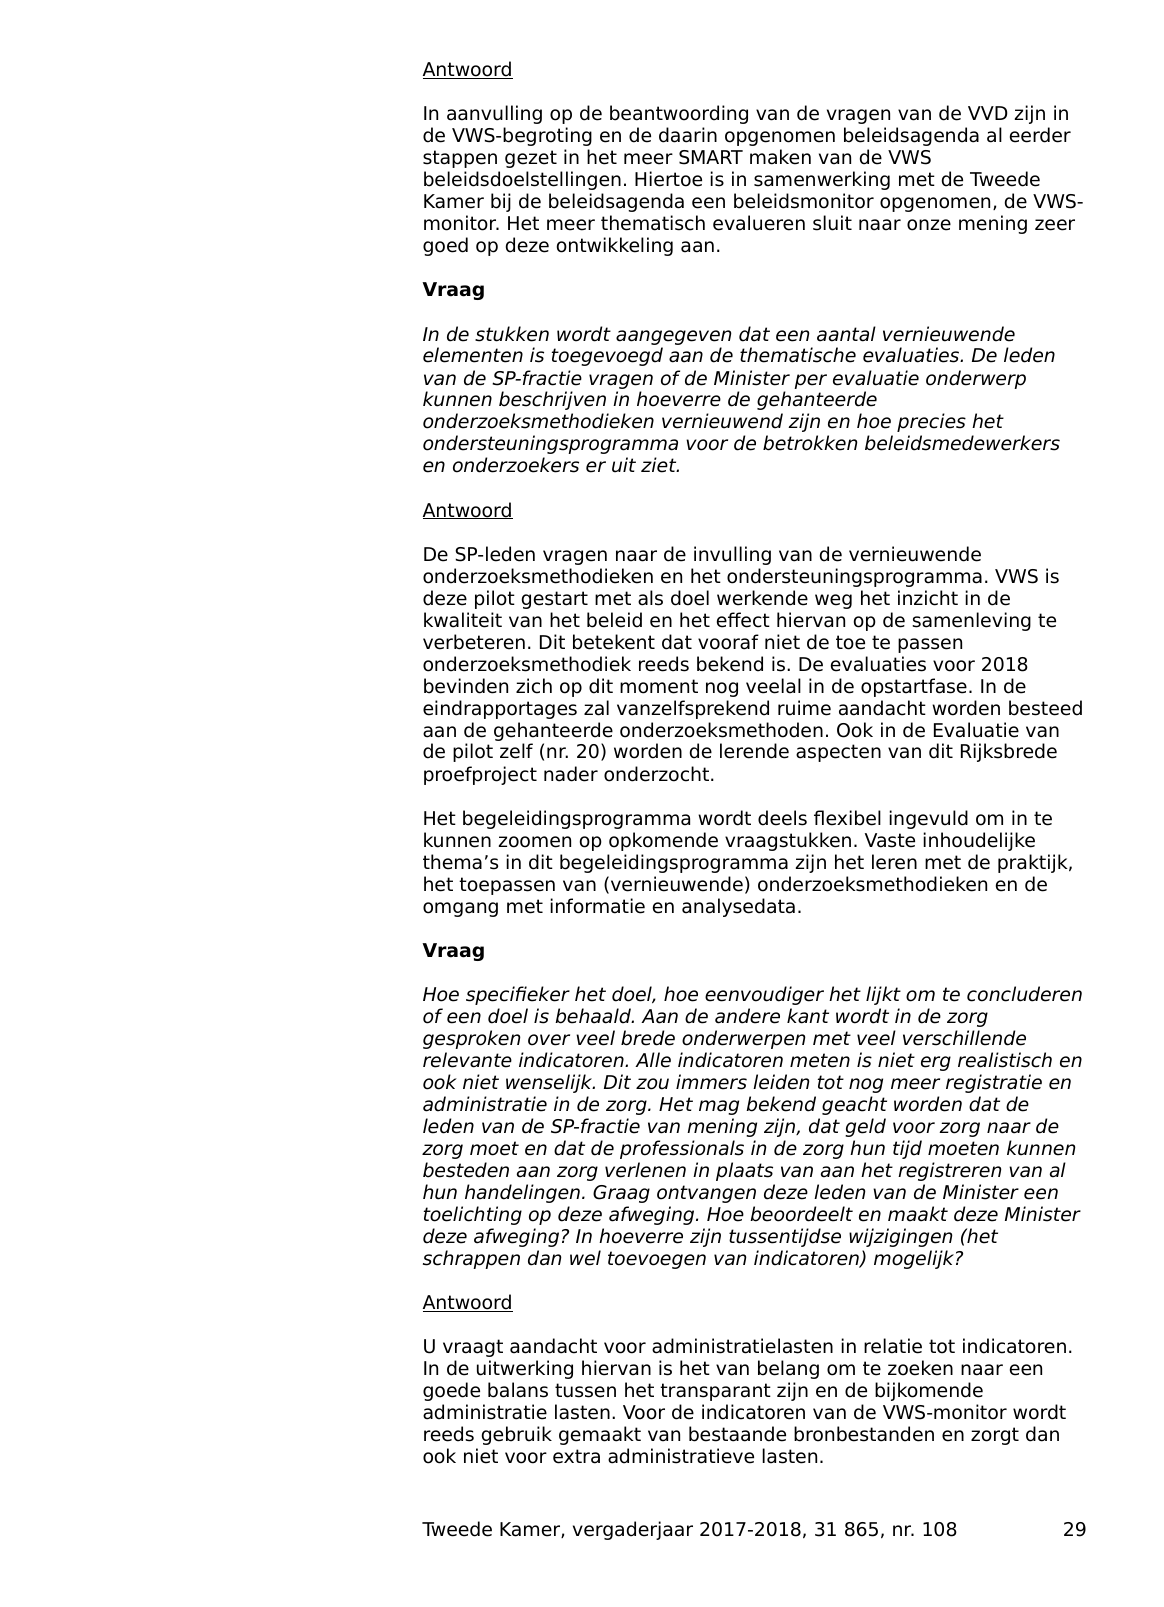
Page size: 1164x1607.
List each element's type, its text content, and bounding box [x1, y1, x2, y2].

subtitle Antwoord [422, 59, 1087, 81]
text U vraagt aandacht voor administratielasten in relatie tot indicatoren. In de uitwerking hiervan is het van belang om te zoeken naar een goede balans tussen het transparant zijn en de bijkomende administratie lasten. Voor de indicatoren van de VWS-monitor wordt reeds gebruik gemaakt van bestaande bronbestanden en zorgt dan ook niet voor extra administratieve lasten. [422, 1336, 1087, 1468]
text Hoe specifieker het doel, hoe eenvoudiger het lijkt om te concluderen of een doel is behaald. Aan de andere kant wordt in de zorg gesproken over veel brede onderwerpen met veel verschillende relevante indicatoren. Alle indicatoren meten is niet erg realistisch en ook niet wenselijk. Dit zou immers leiden tot nog meer registratie en administratie in de zorg. Het mag bekend geacht worden dat de leden van de SP-fractie van mening zijn, dat geld voor zorg naar de zorg moet en dat de professionals in de zorg hun tijd moeten kunnen besteden aan zorg verlenen in plaats van aan het registreren van al hun handelingen. Graag ontvangen deze leden van de Minister een toelichting op deze afweging. Hoe beoordeelt en maakt deze Minister deze afweging? In hoeverre zijn tussentijdse wijzigingen (het schrappen dan wel toevoegen van indicatoren) mogelijk? [422, 984, 1087, 1269]
text Het begeleidingsprogramma wordt deels flexibel ingevuld om in te kunnen zoomen op opkomende vraagstukken. Vaste inhoudelijke thema’s in dit begeleidingsprogramma zijn het leren met de praktijk, het toepassen van (vernieuwende) onderzoeksmethodieken en de omgang met informatie en analysedata. [422, 808, 1087, 917]
text De SP-leden vragen naar de invulling van de vernieuwende onderzoeksmethodieken en het ondersteuningsprogramma. VWS is deze pilot gestart met als doel werkende weg het inzicht in de kwaliteit van het beleid en het effect hiervan op de samenleving te verbeteren. Dit betekent dat vooraf niet de toe te passen onderzoeksmethodiek reeds bekend is. De evaluaties voor 2018 bevinden zich op dit moment nog veelal in de opstartfase. In de eindrapportages zal vanzelfsprekend ruime aandacht worden besteed aan de gehanteerde onderzoeksmethoden. Ook in de Evaluatie van de pilot zelf (nr. 20) worden de lerende aspecten van dit Rijksbrede proefproject nader onderzocht. [422, 544, 1087, 785]
text In de stukken wordt aangegeven dat een aantal vernieuwende elementen is toegevoegd aan de thematische evaluaties. De leden van de SP-fractie vragen of de Minister per evaluatie onderwerp kunnen beschrijven in hoeverre de gehanteerde onderzoeksmethodieken vernieuwend zijn en hoe precies het ondersteuningsprogramma voor de betrokken beleidsmedewerkers en onderzoekers er uit ziet. [422, 323, 1087, 477]
subtitle Vraag [422, 940, 1087, 962]
subtitle Antwoord [422, 1292, 1087, 1314]
text In aanvulling op de beantwoording van de vragen van de VVD zijn in de VWS-begroting en de daarin opgenomen beleidsagenda al eerder stappen gezet in het meer SMART maken van de VWS beleidsdoelstellingen. Hiertoe is in samenwerking met de Tweede Kamer bij de beleidsagenda een beleidsmonitor opgenomen, de VWS-monitor. Het meer thematisch evalueren sluit naar onze mening zeer goed op deze ontwikkeling aan. [422, 103, 1087, 257]
subtitle Vraag [422, 279, 1087, 301]
subtitle Antwoord [422, 499, 1087, 521]
